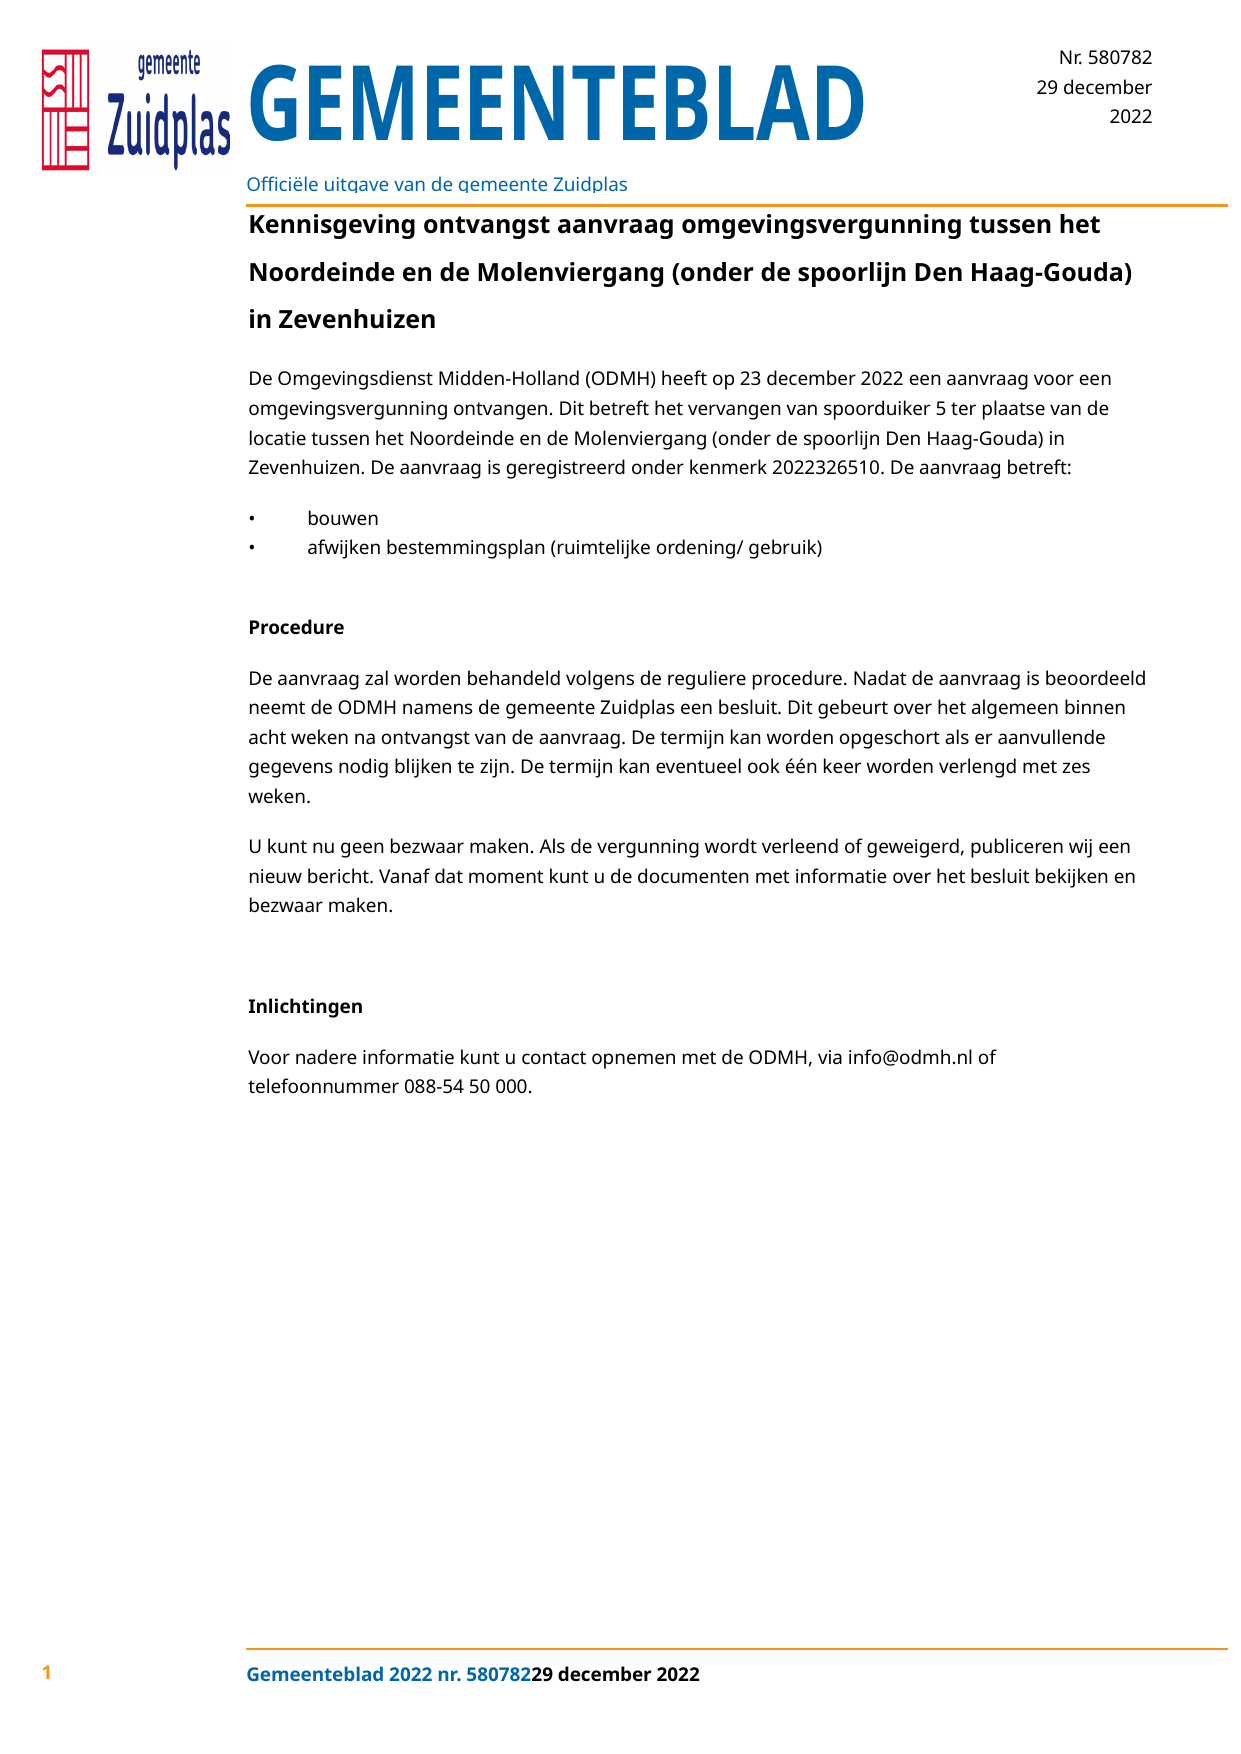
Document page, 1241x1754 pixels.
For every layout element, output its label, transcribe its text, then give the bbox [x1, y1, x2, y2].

list afwijken bestemmingsplan (ruimtelijke ordening/ gebruik) [248, 534, 1152, 560]
text Procedure [248, 614, 1152, 640]
picture [41, 47, 231, 172]
text U kunt nu geen bezwaar maken. Als de vergunning wordt verleend of geweigerd, publiceren wij een nieuw bericht. Vanaf dat moment kunt u de documenten met informatie over het besluit bekijken en bezwaar maken. [248, 833, 1152, 918]
text Inlichtingen [248, 993, 1152, 1019]
list bouwen [248, 505, 1152, 530]
text De aanvraag zal worden behandeld volgens de reguliere procedure. Nadat de aanvraag is beoordeeld neemt de ODMH namens de gemeente Zuidplas een besluit. Dit gebeurt over het algemeen binnen acht weken na ontvangst van de aanvraag. De termijn kan worden opgeschort als er aanvullende gegevens nodig blijken te zijn. De termijn kan eventueel ook één keer worden verlengd met zes weken. [248, 665, 1152, 809]
text Voor nadere informatie kunt u contact opnemen met de ODMH, via info@odmh.nl of telefoonnummer 088-54 50 000. [248, 1044, 1152, 1099]
text Kennisgeving ontvangst aanvraag omgevingsvergunning tussen het Noordeinde en de Molenviergang (onder de spoorlijn Den Haag-Gouda) in Zevenhuizen [248, 207, 1152, 336]
text De Omgevingsdienst Midden-Holland (ODMH) heeft op 23 december 2022 een aanvraag voor een omgevingsvergunning ontvangen. Dit betreft het vervangen van spoorduiker 5 ter plaatse van de locatie tussen het Noordeinde en de Molenviergang (onder de spoorlijn Den Haag-Gouda) in Zevenhuizen. De aanvraag is geregistreerd onder kenmerk 2022326510. De aanvraag betreft: [248, 366, 1152, 480]
